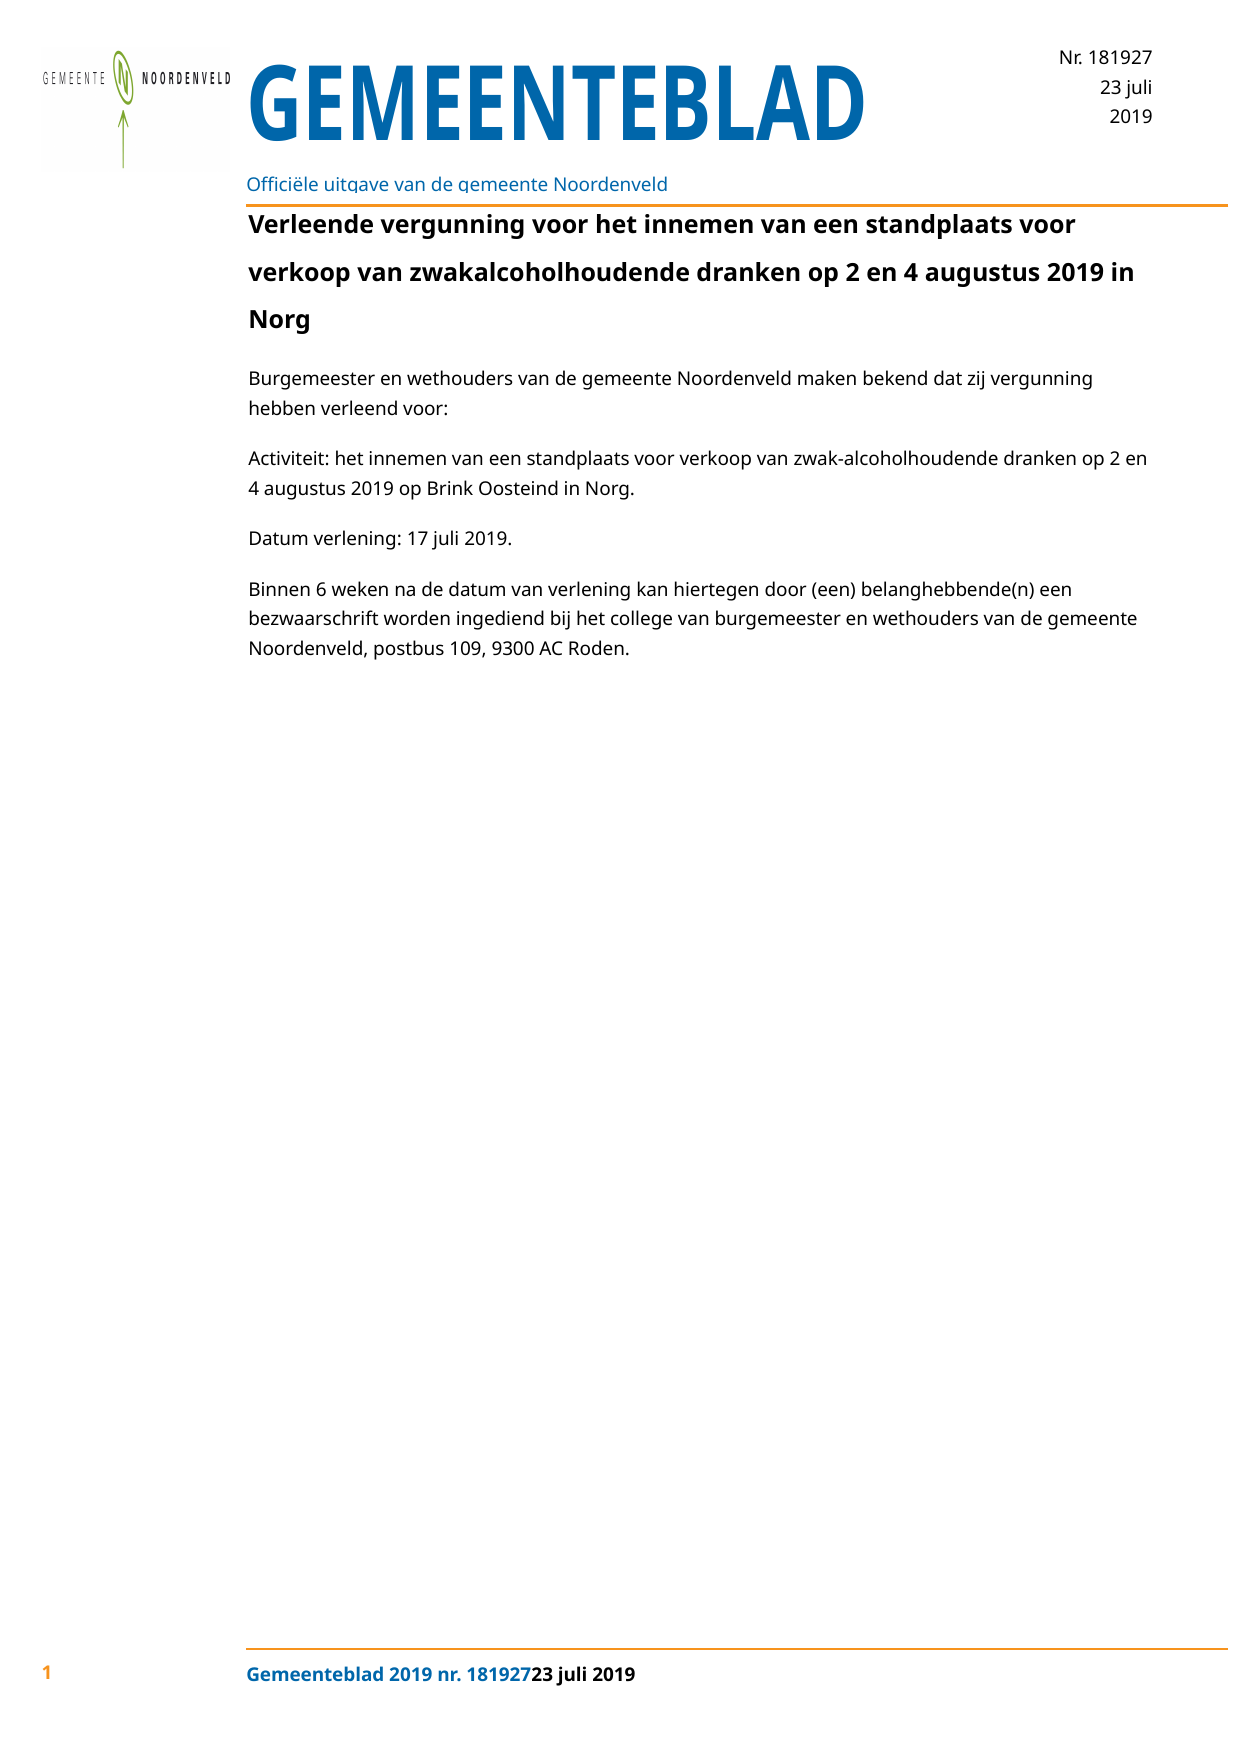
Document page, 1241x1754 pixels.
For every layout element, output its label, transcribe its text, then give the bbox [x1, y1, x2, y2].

text Activiteit: het innemen van een standplaats voor verkoop van zwak-alcoholhoudende dranken op 2 en 4 augustus 2019 op Brink Oosteind in Norg. [248, 446, 1152, 501]
picture [41, 47, 231, 172]
text Datum verlening: 17 juli 2019. [248, 526, 1152, 551]
text Binnen 6 weken na de datum van verlening kan hiertegen door (een) belanghebbende(n) een bezwaarschrift worden ingediend bij het college van burgemeester en wethouders van de gemeente Noordenveld, postbus 109, 9300 AC Roden. [248, 576, 1152, 661]
text Burgemeester en wethouders van de gemeente Noordenveld maken bekend dat zij vergunning hebben verleend voor: [248, 366, 1152, 421]
text Verleende vergunning voor het innemen van een standplaats voor verkoop van zwakalcoholhoudende dranken op 2 en 4 augustus 2019 in Norg [248, 207, 1152, 336]
